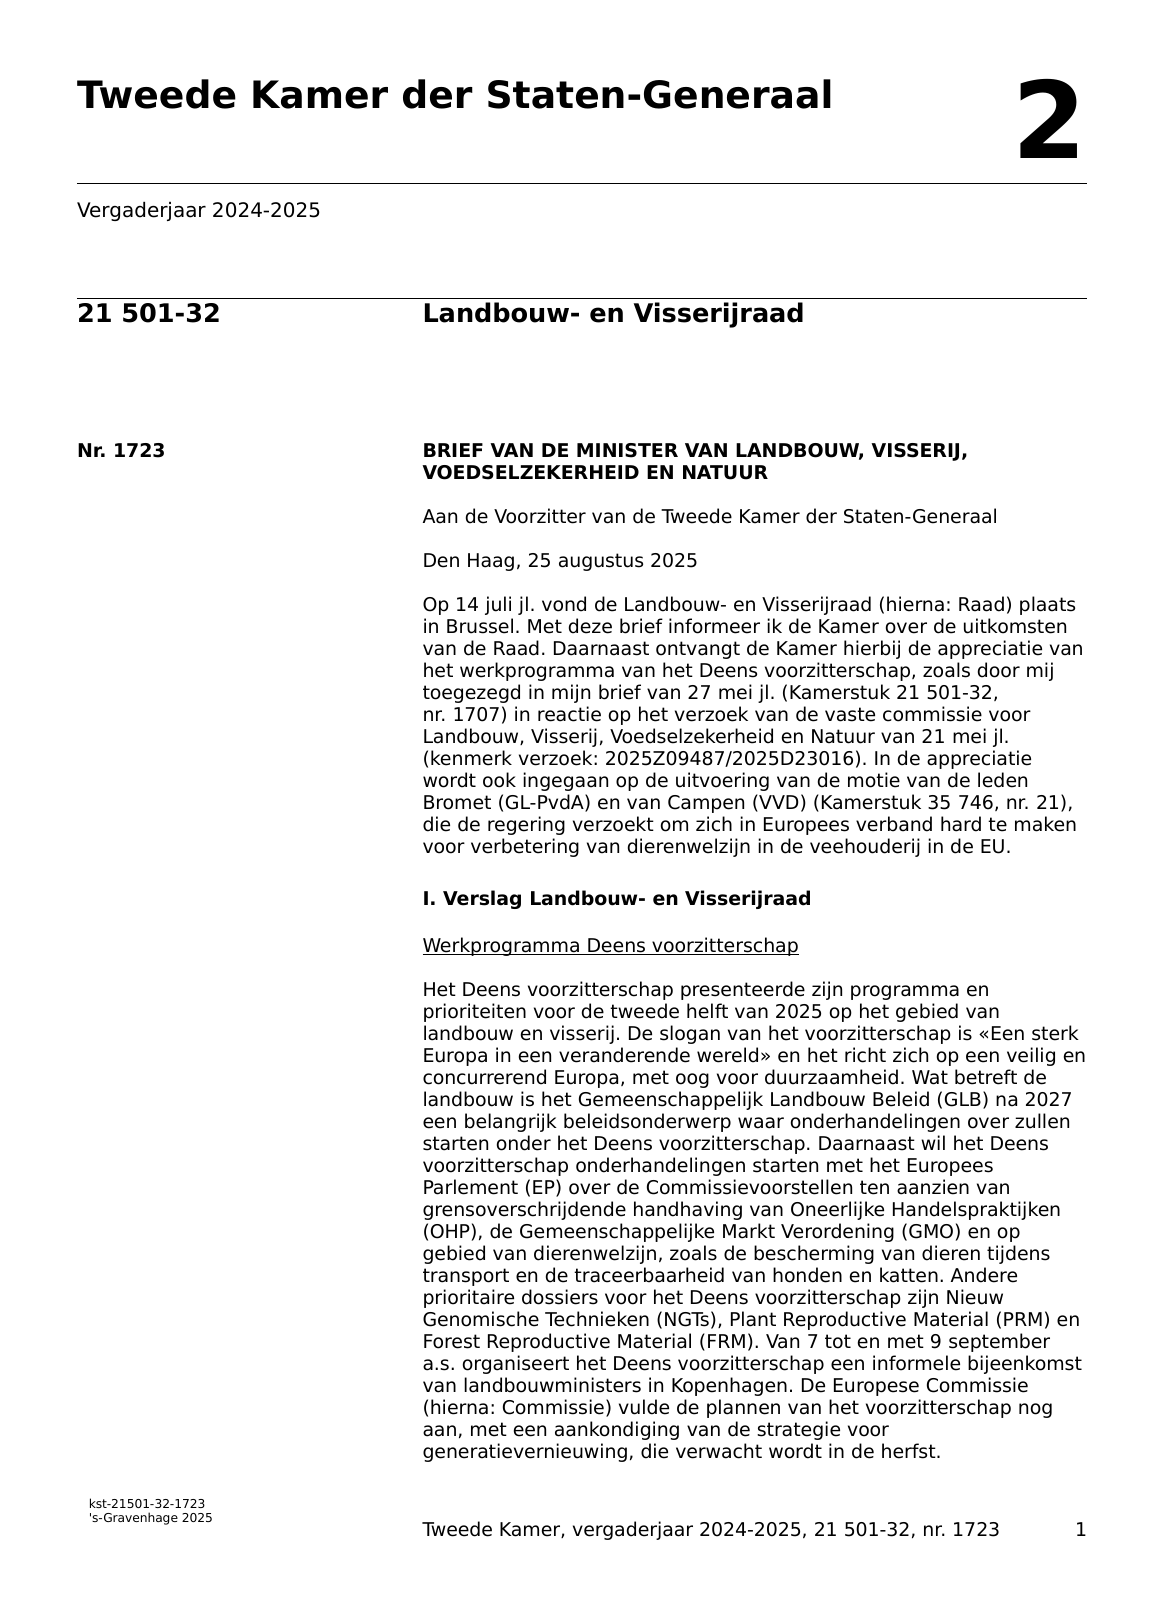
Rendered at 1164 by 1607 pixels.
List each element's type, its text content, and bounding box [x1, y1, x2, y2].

text 's-Gravenhage 2025 [88, 1511, 323, 1525]
table_header Tweede Kamer der Staten-Generaal [77, 59, 886, 183]
text Den Haag, 25 augustus 2025 [422, 550, 1087, 572]
table_header 2 [886, 59, 1087, 183]
text Het Deens voorzitterschap presenteerde zijn programma en prioriteiten voor de tweede helft van 2025 op het gebied van landbouw en visserij. De slogan van het voorzitterschap is «Een sterk Europa in een veranderende wereld» en het richt zich op een veilig en concurrerend Europa, met oog voor duurzaamheid. Wat betreft de landbouw is het Gemeenschappelijk Landbouw Beleid (GLB) na 2027 een belangrijk beleidsonderwerp waar onderhandelingen over zullen starten onder het Deens voorzitterschap. Daarnaast wil het Deens voorzitterschap onderhandelingen starten met het Europees Parlement (EP) over de Commissievoorstellen ten aanzien van grensoverschrijdende handhaving van Oneerlijke Handelspraktijken (OHP), de Gemeenschappelijke Markt Verordening (GMO) en op gebied van dierenwelzijn, zoals de bescherming van dieren tijdens transport en de traceerbaarheid van honden en katten. Andere prioritaire dossiers voor het Deens voorzitterschap zijn Nieuw Genomische Technieken (NGTs), Plant Reproductive Material (PRM) en Forest Reproductive Material (FRM). Van 7 tot en met 9 september a.s. organiseert het Deens voorzitterschap een informele bijeenkomst van landbouwministers in Kopenhagen. De Europese Commissie (hierna: Commissie) vulde de plannen van het voorzitterschap nog aan, met een aankondiging van de strategie voor generatievernieuwing, die verwacht wordt in de herfst. [422, 979, 1087, 1463]
subtitle I. Verslag Landbouw- en Visserijraad [422, 888, 1087, 910]
subtitle Nr. 1723 BRIEF VAN DE MINISTER VAN LANDBOUW, VISSERIJ, VOEDSELZEKERHEID EN NATUUR [77, 440, 1087, 484]
subtitle Werkprogramma Deens voorzitterschap [422, 935, 1087, 957]
subtitle 21 501-32 Landbouw- en Visserijraad [77, 299, 1087, 329]
table_cell Vergaderjaar 2024-2025 [77, 184, 1087, 298]
text Op 14 juli jl. vond de Landbouw- en Visserijraad (hierna: Raad) plaats in Brussel. Met deze brief informeer ik de Kamer over de uitkomsten van de Raad. Daarnaast ontvangt de Kamer hierbij de appreciatie van het werkprogramma van het Deens voorzitterschap, zoals door mij toegezegd in mijn brief van 27 mei jl. (Kamerstuk 21 501-32, nr. 1707) in reactie op het verzoek van de vaste commissie voor Landbouw, Visserij, Voedselzekerheid en Natuur van 21 mei jl. (kenmerk verzoek: 2025Z09487/2025D23016). In de appreciatie wordt ook ingegaan op de uitvoering van de motie van de leden Bromet (GL-PvdA) en van Campen (VVD) (Kamerstuk 35 746, nr. 21), die de regering verzoekt om zich in Europees verband hard te maken voor verbetering van dierenwelzijn in de veehouderij in de EU. [422, 594, 1087, 858]
text Aan de Voorzitter van de Tweede Kamer der Staten-Generaal [422, 506, 1087, 528]
text kst-21501-32-1723 [88, 1497, 323, 1511]
